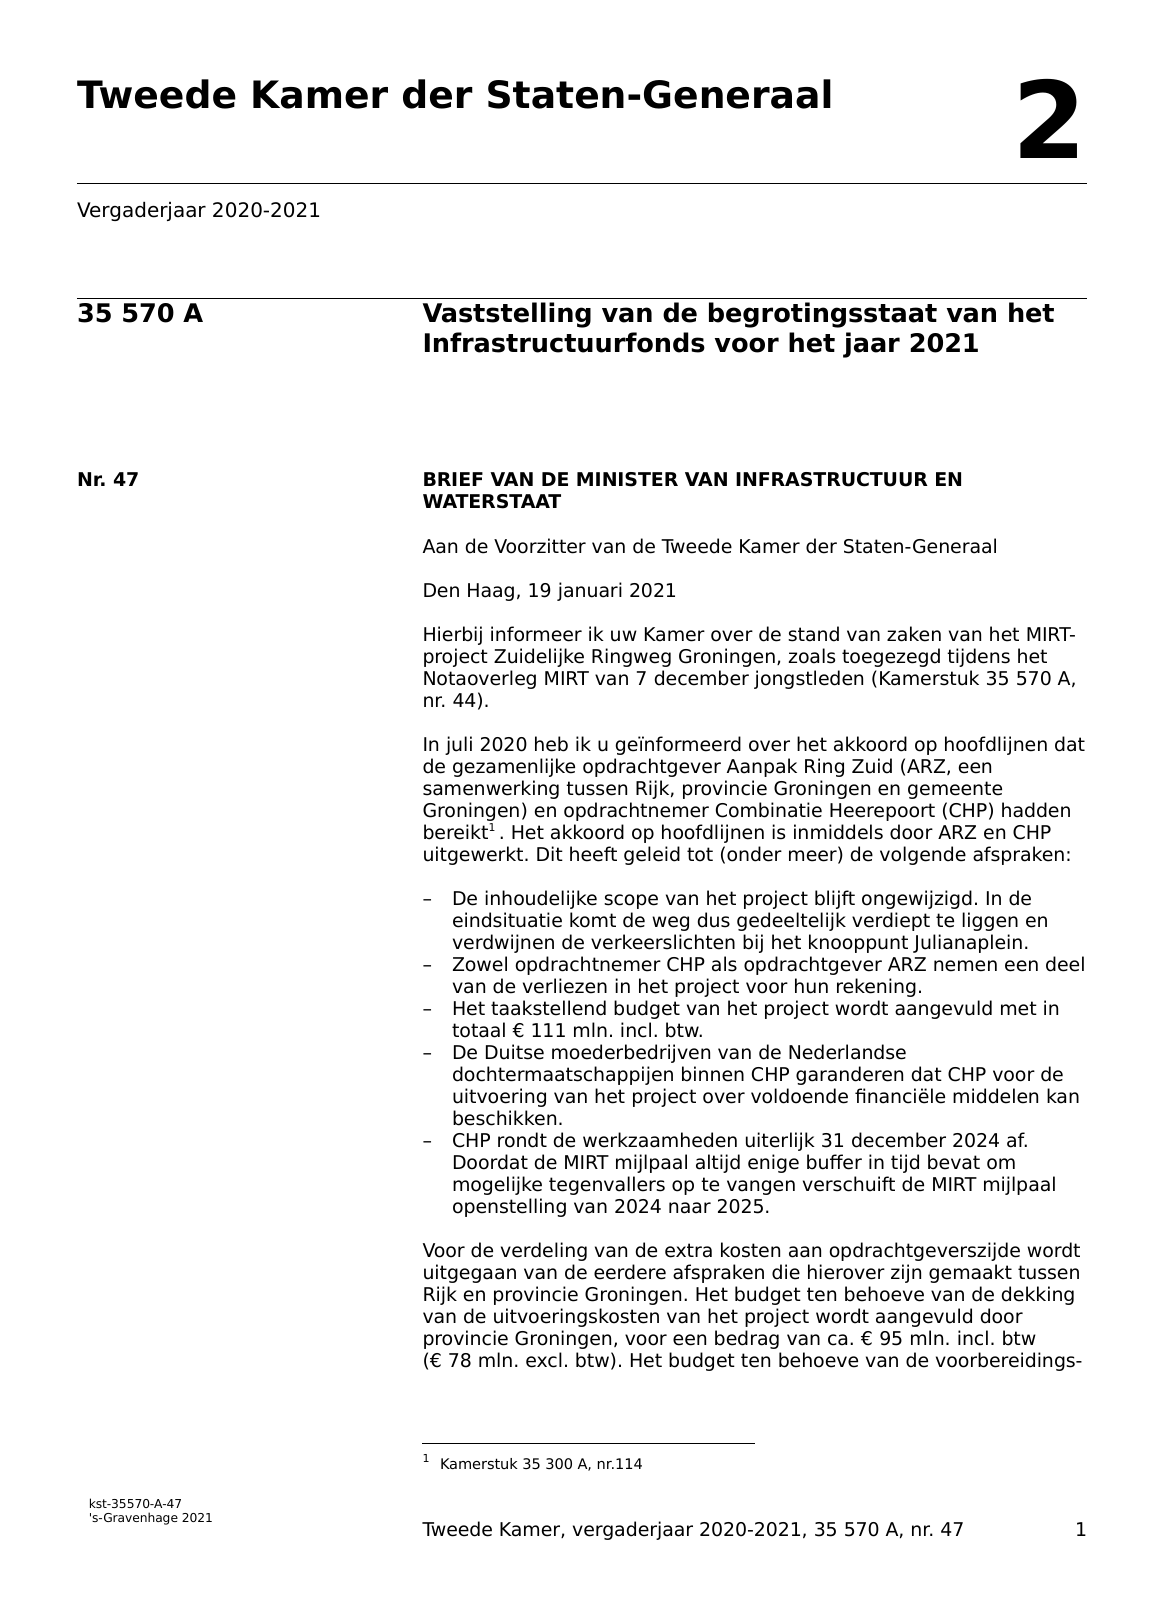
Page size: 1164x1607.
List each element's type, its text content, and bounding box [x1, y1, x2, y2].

text – De inhoudelijke scope van het project blijft ongewijzigd. In de eindsituatie komt de weg dus gedeeltelijk verdiept te liggen en verdwijnen de verkeerslichten bij het knooppunt Julianaplein. [422, 888, 1087, 954]
text – De Duitse moederbedrijven van de Nederlandse dochtermaatschappijen binnen CHP garanderen dat CHP voor de uitvoering van het project over voldoende financiële middelen kan beschikken. [422, 1042, 1087, 1130]
table_header Tweede Kamer der Staten-Generaal [77, 59, 886, 183]
text kst-35570-A-47 [88, 1497, 323, 1511]
table_header 2 [886, 59, 1087, 183]
text Hierbij informeer ik uw Kamer over de stand van zaken van het MIRT-project Zuidelijke Ringweg Groningen, zoals toegezegd tijdens het Notaoverleg MIRT van 7 december jongstleden (Kamerstuk 35 570 A, nr. 44). [422, 624, 1087, 712]
text Voor de verdeling van de extra kosten aan opdrachtgeverszijde wordt uitgegaan van de eerdere afspraken die hierover zijn gemaakt tussen Rijk en provincie Groningen. Het budget ten behoeve van de dekking van de uitvoeringskosten van het project wordt aangevuld door provincie Groningen, voor een bedrag van ca. € 95 mln. incl. btw (€ 78 mln. excl. btw). Het budget ten behoeve van de voorbereidings- [422, 1240, 1087, 1372]
text Den Haag, 19 januari 2021 [422, 580, 1087, 602]
text In juli 2020 heb ik u geïnformeerd over het akkoord op hoofdlijnen dat de gezamenlijke opdrachtgever Aanpak Ring Zuid (ARZ, een samenwerking tussen Rijk, provincie Groningen en gemeente Groningen) en opdrachtnemer Combinatie Heerepoort (CHP) hadden bereikt. Het akkoord op hoofdlijnen is inmiddels door ARZ en CHP uitgewerkt. Dit heeft geleid tot (onder meer) de volgende afspraken: [422, 734, 1087, 866]
text – CHP rondt de werkzaamheden uiterlijk 31 december 2024 af. Doordat de MIRT mijlpaal altijd enige buffer in tijd bevat om mogelijke tegenvallers op te vangen verschuift de MIRT mijlpaal openstelling van 2024 naar 2025. [422, 1130, 1087, 1218]
text – Zowel opdrachtnemer CHP als opdrachtgever ARZ nemen een deel van de verliezen in het project voor hun rekening. [422, 954, 1087, 998]
text 's-Gravenhage 2021 [88, 1511, 323, 1525]
subtitle 35 570 A Vaststelling van de begrotingsstaat van het Infrastructuurfonds voor het jaar 2021 [77, 299, 1087, 358]
text Aan de Voorzitter van de Tweede Kamer der Staten-Generaal [422, 536, 1087, 557]
text Kamerstuk 35 300 A, nr.114 [422, 1452, 1087, 1474]
subtitle Nr. 47 BRIEF VAN DE MINISTER VAN INFRASTRUCTUUR EN WATERSTAAT [77, 469, 1087, 513]
text – Het taakstellend budget van het project wordt aangevuld met in totaal € 111 mln. incl. btw. [422, 998, 1087, 1042]
table_cell Vergaderjaar 2020-2021 [77, 184, 1087, 298]
